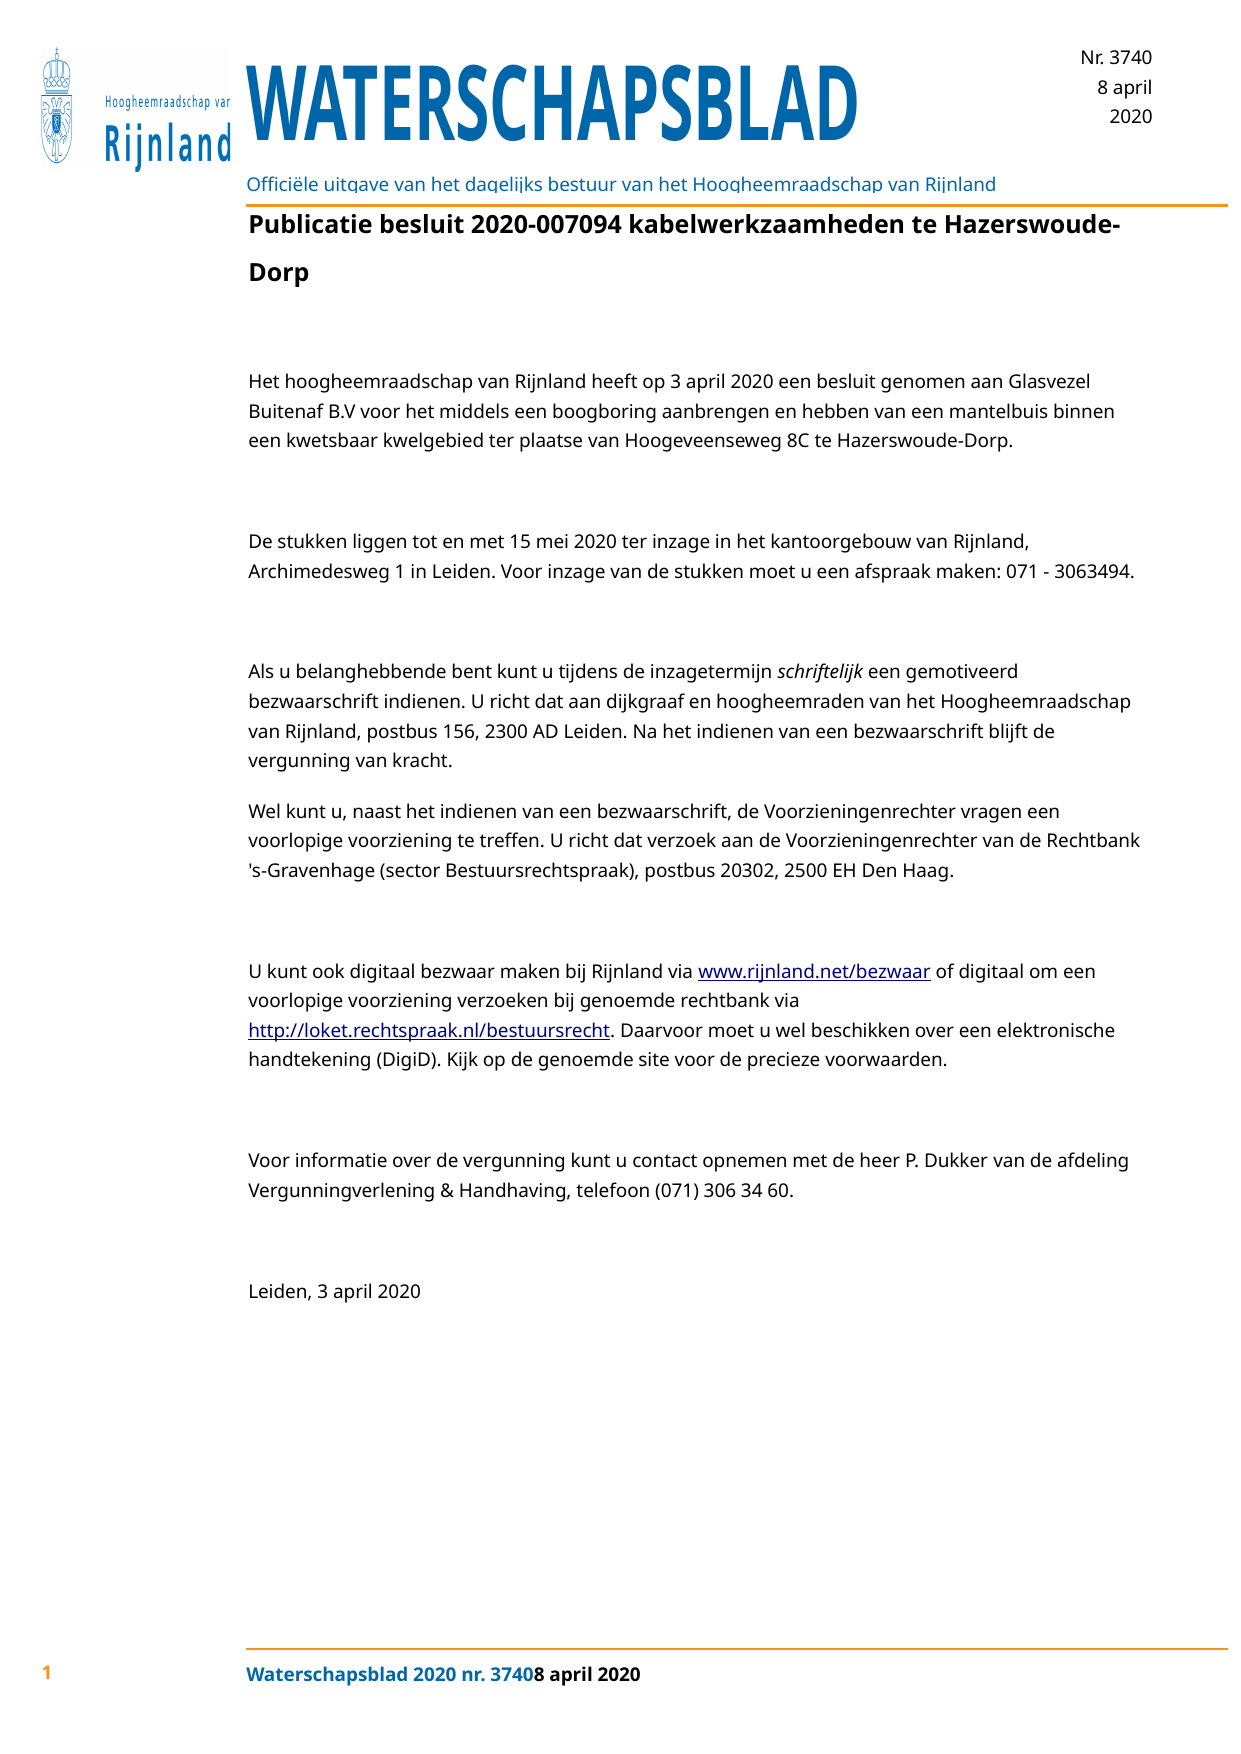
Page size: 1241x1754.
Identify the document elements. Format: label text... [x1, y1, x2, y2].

text Voor informatie over de vergunning kunt u contact opnemen met de heer P. Dukker van de afdeling Vergunningverlening & Handhaving, telefoon (071) 306 34 60. [248, 1147, 1152, 1203]
text Leiden, 3 april 2020 [248, 1278, 1152, 1304]
text De stukken liggen tot en met 15 mei 2020 ter inzage in het kantoorgebouw van Rijnland, Archimedesweg 1 in Leiden. Voor inzage van de stukken moet u een afspraak maken: 071 - 3063494. [248, 528, 1152, 584]
text U kunt ook digitaal bezwaar maken bij Rijnland via www.rijnland.net/bezwaar of digitaal om een voorlopige voorziening verzoeken bij genoemde rechtbank via http://loket.rechtspraak.nl/bestuursrecht. Daarvoor moet u wel beschikken over een elektronische handtekening (DigiD). Kijk op de genoemde site voor de precieze voorwaarden. [248, 958, 1152, 1072]
text Als u belanghebbende bent kunt u tijdens de inzagetermijn schriftelijk een gemotiveerd bezwaarschrift indienen. U richt dat aan dijkgraaf en hoogheemraden van het Hoogheemraadschap van Rijnland, postbus 156, 2300 AD Leiden. Na het indienen van een bezwaarschrift blijft de vergunning van kracht. [248, 659, 1152, 773]
text Het hoogheemraadschap van Rijnland heeft op 3 april 2020 een besluit genomen aan Glasvezel Buitenaf B.V voor het middels een boogboring aanbrengen en hebben van een mantelbuis binnen een kwetsbaar kwelgebied ter plaatse van Hoogeveenseweg 8C te Hazerswoude-Dorp. [248, 368, 1152, 453]
text Wel kunt u, naast het indienen van een bezwaarschrift, de Voorzieningenrechter vragen een voorlopige voorziening te treffen. U richt dat verzoek aan de Voorzieningenrechter van de Rechtbank 's-Gravenhage (sector Bestuursrechtspraak), postbus 20302, 2500 EH Den Haag. [248, 798, 1152, 883]
text Publicatie besluit 2020-007094 kabelwerkzaamheden te Hazerswoude-Dorp [248, 207, 1152, 288]
picture [41, 47, 231, 172]
